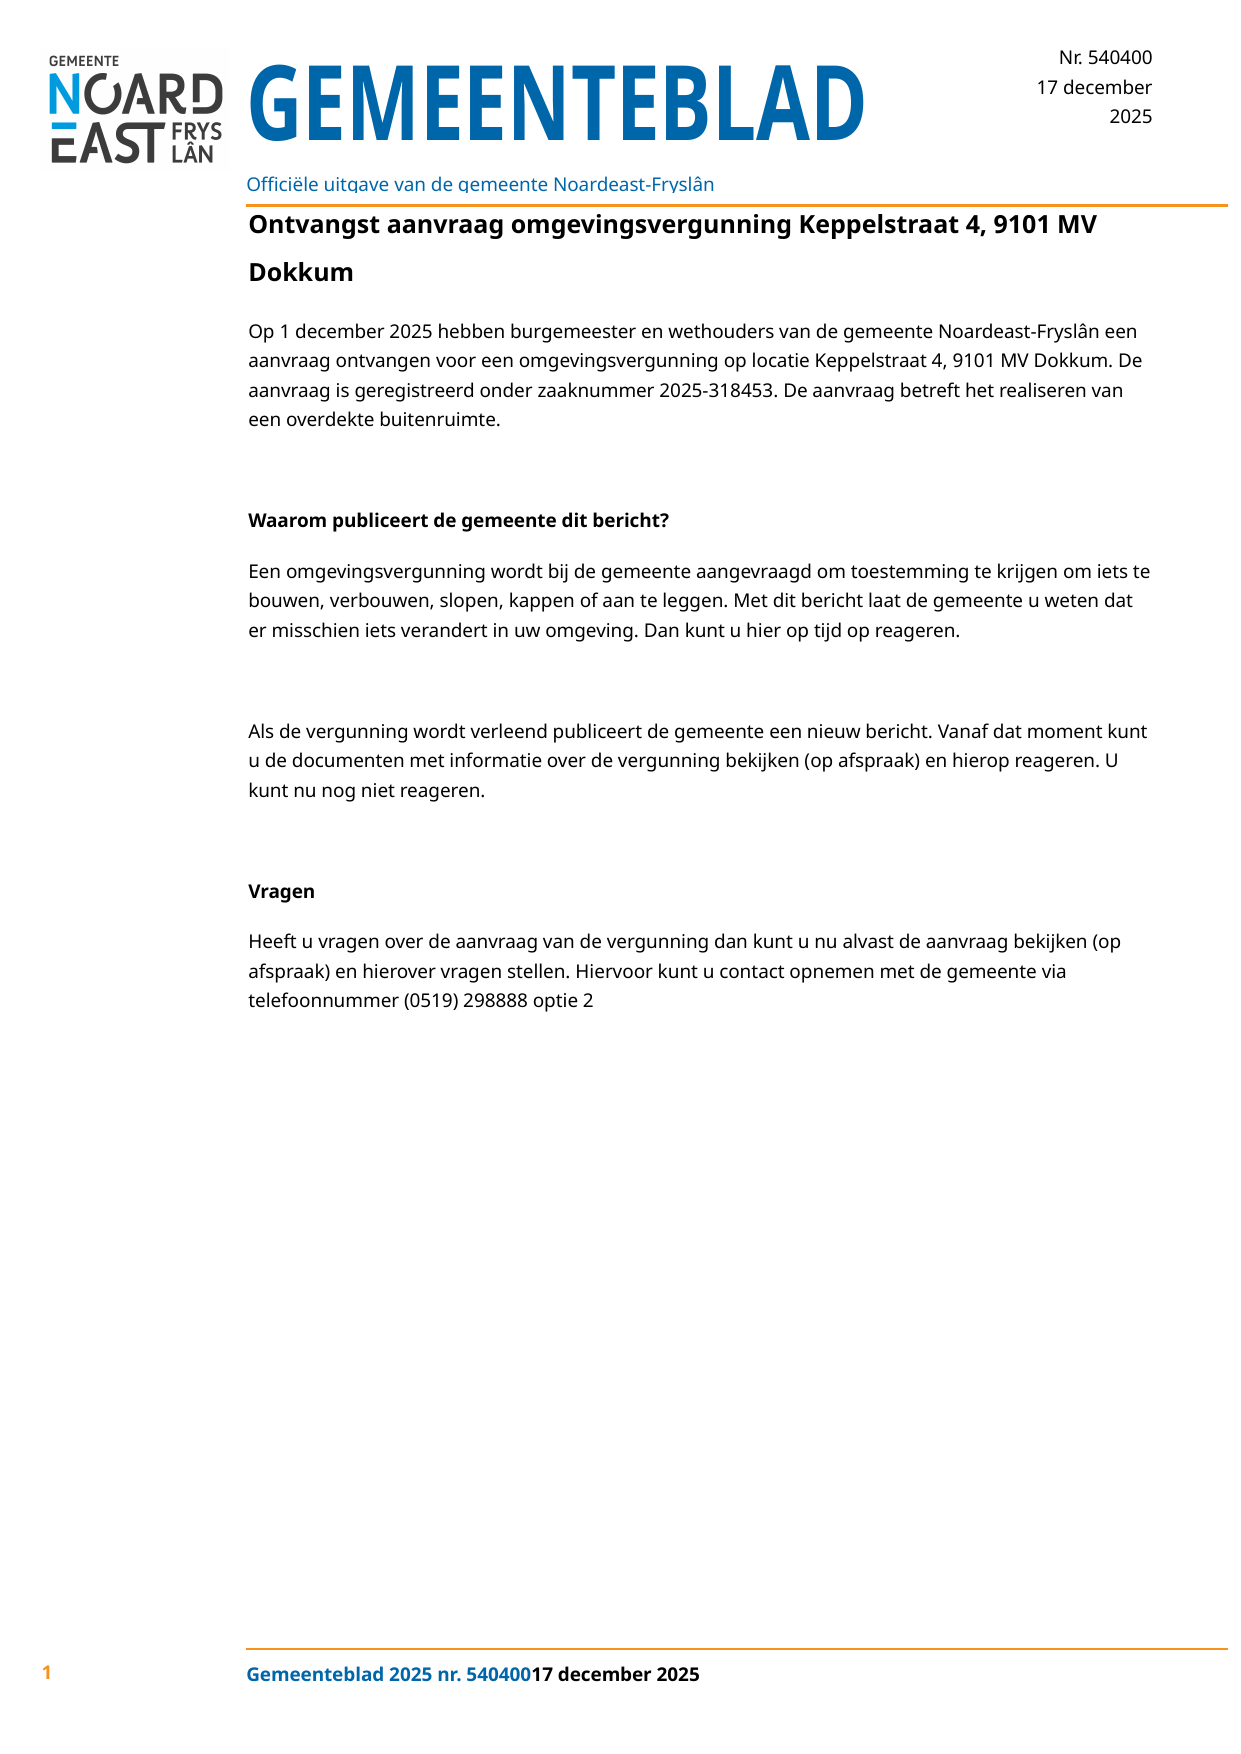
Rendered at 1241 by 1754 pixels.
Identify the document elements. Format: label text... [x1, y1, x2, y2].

text Een omgevingsvergunning wordt bij de gemeente aangevraagd om toestemming te krijgen om iets te bouwen, verbouwen, slopen, kappen of aan te leggen. Met dit bericht laat de gemeente u weten dat er misschien iets verandert in uw omgeving. Dan kunt u hier op tijd op reageren. [248, 558, 1152, 643]
picture [41, 47, 231, 172]
text Ontvangst aanvraag omgevingsvergunning Keppelstraat 4, 9101 MV Dokkum [248, 207, 1152, 288]
text Heeft u vragen over de aanvraag van de vergunning dan kunt u nu alvast de aanvraag bekijken (op afspraak) en hierover vragen stellen. Hiervoor kunt u contact opnemen met de gemeente via telefoonnummer (0519) 298888 optie 2 [248, 928, 1152, 1013]
text Als de vergunning wordt verleend publiceert de gemeente een nieuw bericht. Vanaf dat moment kunt u de documenten met informatie over de vergunning bekijken (op afspraak) en hierop reageren. U kunt nu nog niet reageren. [248, 718, 1152, 803]
text Vragen [248, 878, 1152, 904]
text Waarom publiceert de gemeente dit bericht? [248, 507, 1152, 533]
text Op 1 december 2025 hebben burgemeester en wethouders van de gemeente Noardeast-Fryslân een aanvraag ontvangen voor een omgevingsvergunning op locatie Keppelstraat 4, 9101 MV Dokkum. De aanvraag is geregistreerd onder zaaknummer 2025-318453. De aanvraag betreft het realiseren van een overdekte buitenruimte. [248, 318, 1152, 432]
